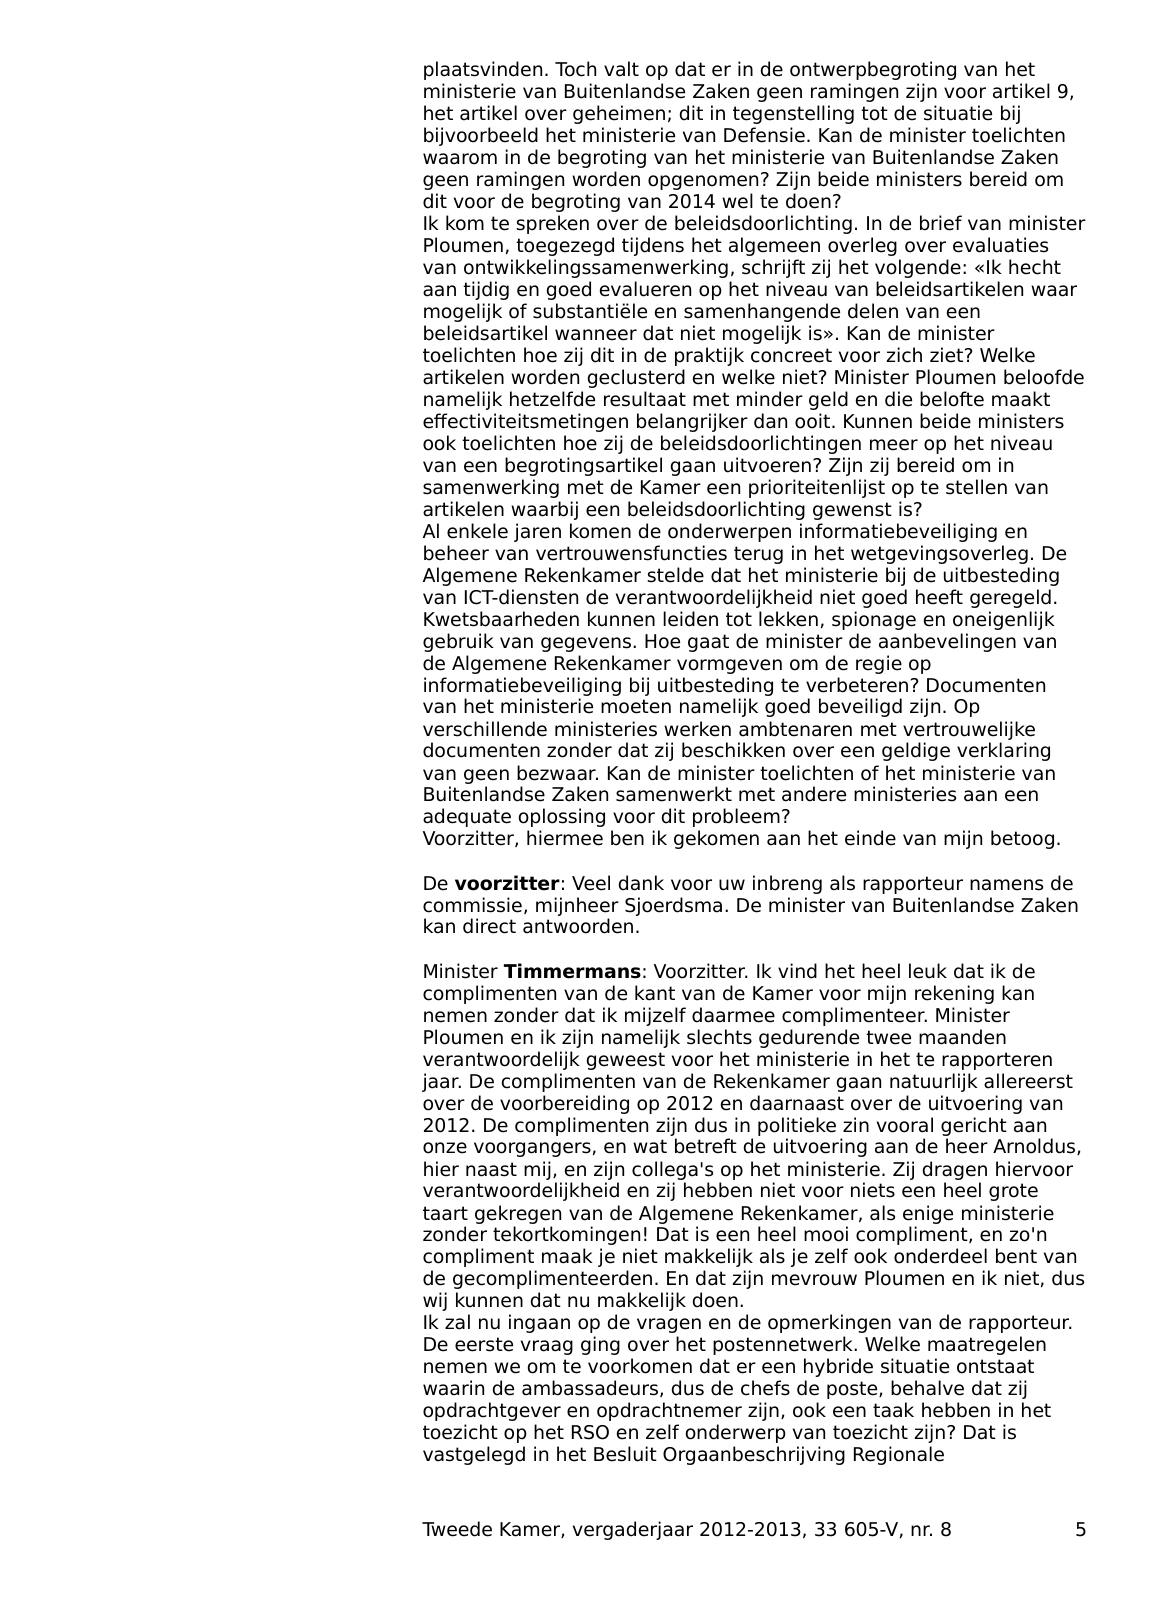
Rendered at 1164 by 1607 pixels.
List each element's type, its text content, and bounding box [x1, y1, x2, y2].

text plaatsvinden. Toch valt op dat er in de ontwerpbegroting van het ministerie van Buitenlandse Zaken geen ramingen zijn voor artikel 9, het artikel over geheimen; dit in tegenstelling tot de situatie bij bijvoorbeeld het ministerie van Defensie. Kan de minister toelichten waarom in de begroting van het ministerie van Buitenlandse Zaken geen ramingen worden opgenomen? Zijn beide ministers bereid om dit voor de begroting van 2014 wel te doen? [422, 59, 1087, 213]
text De voorzitter: Veel dank voor uw inbreng als rapporteur namens de commissie, mijnheer Sjoerdsma. De minister van Buitenlandse Zaken kan direct antwoorden. [422, 872, 1087, 938]
text Ik zal nu ingaan op de vragen en de opmerkingen van de rapporteur. De eerste vraag ging over het postennetwerk. Welke maatregelen nemen we om te voorkomen dat er een hybride situatie ontstaat waarin de ambassadeurs, dus de chefs de poste, behalve dat zij opdrachtgever en opdrachtnemer zijn, ook een taak hebben in het toezicht op het RSO en zelf onderwerp van toezicht zijn? Dat is vastgelegd in het Besluit Orgaanbeschrijving Regionale [422, 1312, 1087, 1466]
text Ik kom te spreken over de beleidsdoorlichting. In de brief van minister Ploumen, toegezegd tijdens het algemeen overleg over evaluaties van ontwikkelingssamenwerking, schrijft zij het volgende: «Ik hecht aan tijdig en goed evalueren op het niveau van beleidsartikelen waar mogelijk of substantiële en samenhangende delen van een beleidsartikel wanneer dat niet mogelijk is». Kan de minister toelichten hoe zij dit in de praktijk concreet voor zich ziet? Welke artikelen worden geclusterd en welke niet? Minister Ploumen beloofde namelijk hetzelfde resultaat met minder geld en die belofte maakt effectiviteitsmetingen belangrijker dan ooit. Kunnen beide ministers ook toelichten hoe zij de beleidsdoorlichtingen meer op het niveau van een begrotingsartikel gaan uitvoeren? Zijn zij bereid om in samenwerking met de Kamer een prioriteitenlijst op te stellen van artikelen waarbij een beleidsdoorlichting gewenst is? [422, 213, 1087, 521]
text Al enkele jaren komen de onderwerpen informatiebeveiliging en beheer van vertrouwensfuncties terug in het wetgevingsoverleg. De Algemene Rekenkamer stelde dat het ministerie bij de uitbesteding van ICT-diensten de verantwoordelijkheid niet goed heeft geregeld. Kwetsbaarheden kunnen leiden tot lekken, spionage en oneigenlijk gebruik van gegevens. Hoe gaat de minister de aanbevelingen van de Algemene Rekenkamer vormgeven om de regie op informatiebeveiliging bij uitbesteding te verbeteren? Documenten van het ministerie moeten namelijk goed beveiligd zijn. Op verschillende ministeries werken ambtenaren met vertrouwelijke documenten zonder dat zij beschikken over een geldige verklaring van geen bezwaar. Kan de minister toelichten of het ministerie van Buitenlandse Zaken samenwerkt met andere ministeries aan een adequate oplossing voor dit probleem? [422, 521, 1087, 828]
text Voorzitter, hiermee ben ik gekomen aan het einde van mijn betoog. [422, 828, 1087, 850]
text Minister Timmermans: Voorzitter. Ik vind het heel leuk dat ik de complimenten van de kant van de Kamer voor mijn rekening kan nemen zonder dat ik mijzelf daarmee complimenteer. Minister Ploumen en ik zijn namelijk slechts gedurende twee maanden verantwoordelijk geweest voor het ministerie in het te rapporteren jaar. De complimenten van de Rekenkamer gaan natuurlijk allereerst over de voorbereiding op 2012 en daarnaast over de uitvoering van 2012. De complimenten zijn dus in politieke zin vooral gericht aan onze voorgangers, en wat betreft de uitvoering aan de heer Arnoldus, hier naast mij, en zijn collega's op het ministerie. Zij dragen hiervoor verantwoordelijkheid en zij hebben niet voor niets een heel grote taart gekregen van de Algemene Rekenkamer, als enige ministerie zonder tekortkomingen! Dat is een heel mooi compliment, en zo'n compliment maak je niet makkelijk als je zelf ook onderdeel bent van de gecomplimenteerden. En dat zijn mevrouw Ploumen en ik niet, dus wij kunnen dat nu makkelijk doen. [422, 961, 1087, 1312]
